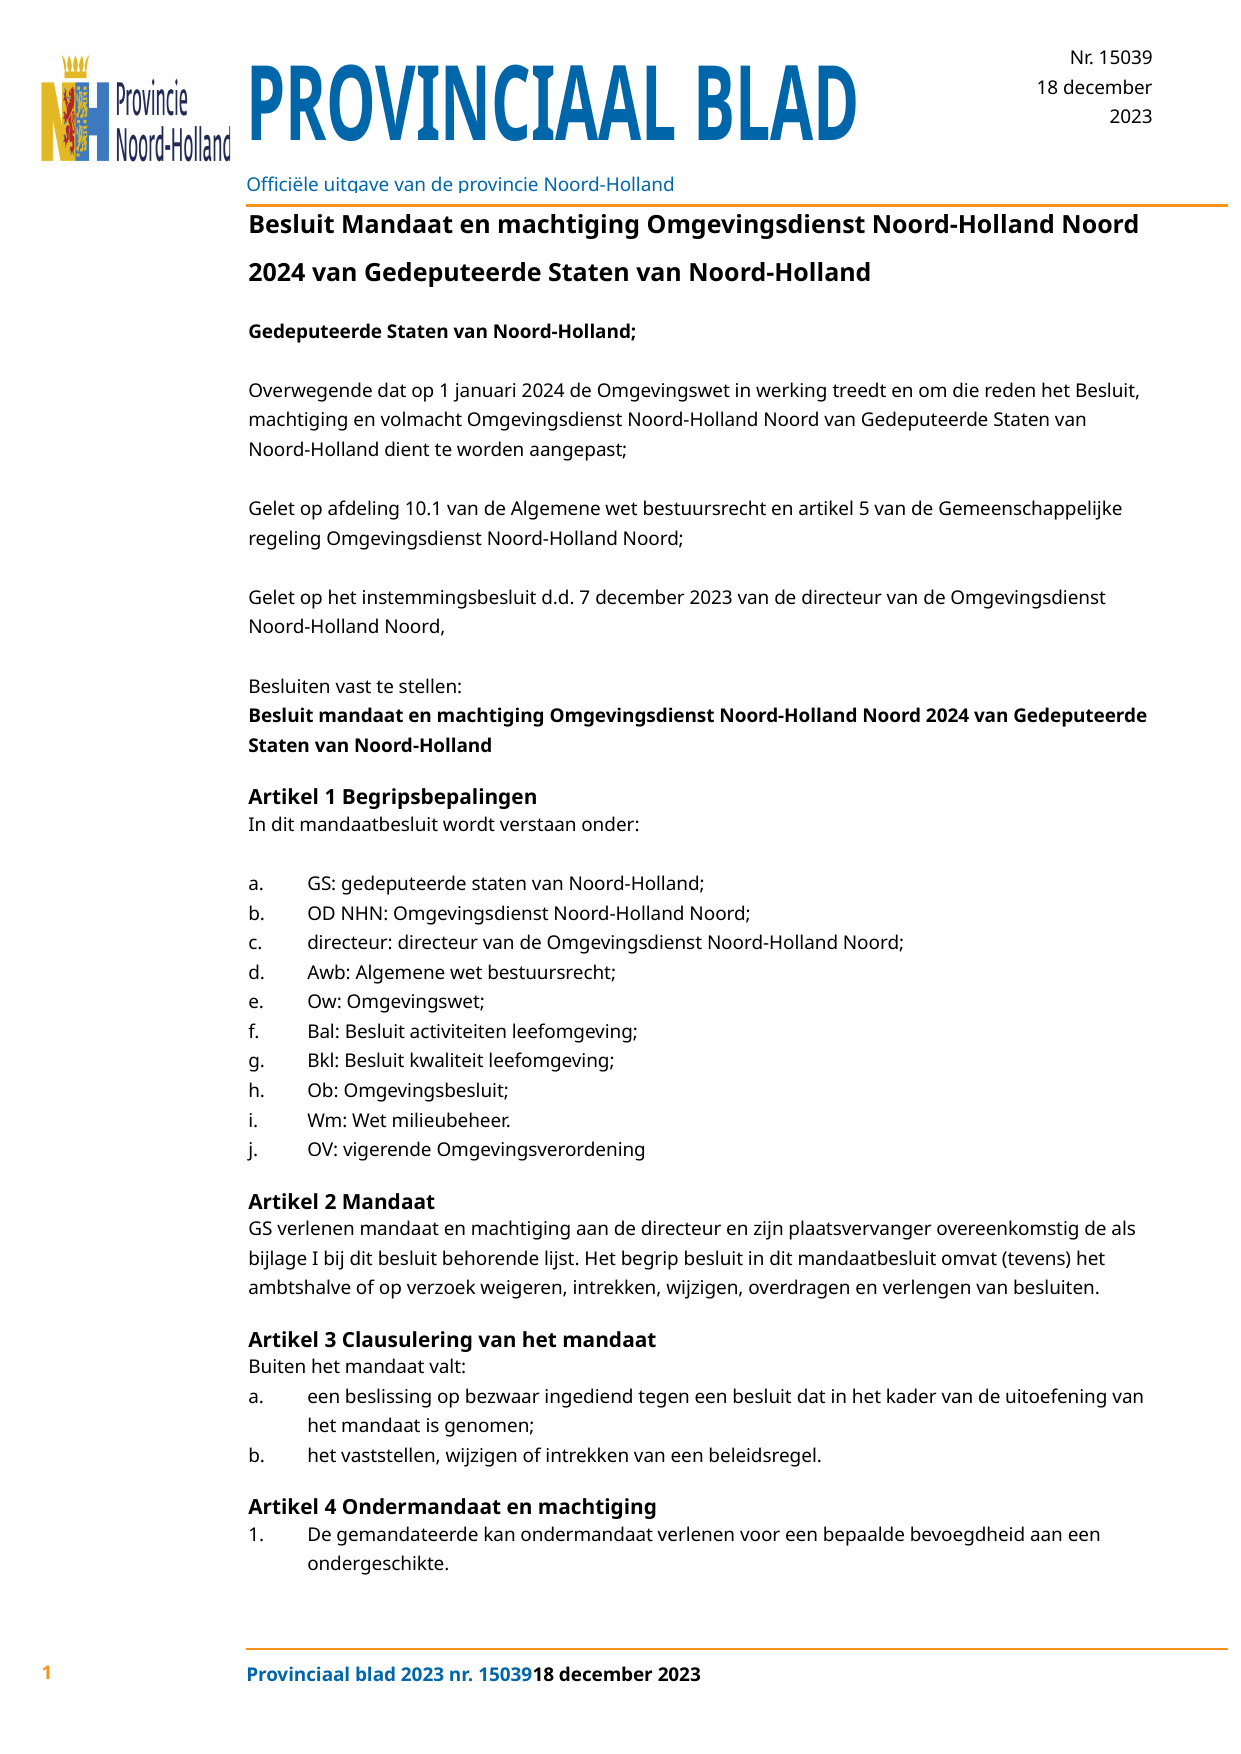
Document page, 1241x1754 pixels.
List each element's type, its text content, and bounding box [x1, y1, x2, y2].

list Bkl: Besluit kwaliteit leefomgeving; [248, 1048, 1152, 1073]
text Artikel 2 Mandaat [248, 1187, 1152, 1215]
list OD NHN: Omgevingsdienst Noord-Holland Noord; [248, 900, 1152, 925]
text Gelet op afdeling 10.1 van de Algemene wet bestuursrecht en artikel 5 van de Gemeenschappelijke regeling Omgevingsdienst Noord-Holland Noord; [248, 495, 1152, 551]
picture [41, 47, 231, 172]
text Buiten het mandaat valt: [248, 1353, 1152, 1379]
text Besluiten vast te stellen: [248, 673, 1152, 699]
text In dit mandaatbesluit wordt verstaan onder: [248, 811, 1152, 837]
text Overwegende dat op 1 januari 2024 de Omgevingswet in werking treedt en om die reden het Besluit, machtiging en volmacht Omgevingsdienst Noord-Holland Noord van Gedeputeerde Staten van Noord-Holland dient te worden aangepast; [248, 377, 1152, 462]
list directeur: directeur van de Omgevingsdienst Noord-Holland Noord; [248, 929, 1152, 955]
text Besluit Mandaat en machtiging Omgevingsdienst Noord-Holland Noord 2024 van Gedeputeerde Staten van Noord-Holland [248, 207, 1152, 288]
list Ob: Omgevingsbesluit; [248, 1077, 1152, 1103]
text GS verlenen mandaat en machtiging aan de directeur en zijn plaatsvervanger overeenkomstig de als bijlage I bij dit besluit behorende lijst. Het begrip besluit in dit mandaatbesluit omvat (tevens) het ambtshalve of op verzoek weigeren, intrekken, wijzigen, overdragen en verlengen van besluiten. [248, 1215, 1152, 1300]
text Gedeputeerde Staten van Noord-Holland; [248, 318, 1152, 344]
list Wm: Wet milieubeheer. [248, 1107, 1152, 1132]
text Artikel 1 Begripsbepalingen [248, 782, 1152, 811]
text Gelet op het instemmingsbesluit d.d. 7 december 2023 van de directeur van de Omgevingsdienst Noord-Holland Noord, [248, 584, 1152, 639]
text Artikel 4 Ondermandaat en machtiging [248, 1492, 1152, 1521]
list een beslissing op bezwaar ingediend tegen een besluit dat in het kader van de uitoefening van het mandaat is genomen; [248, 1383, 1152, 1438]
text Besluit mandaat en machtiging Omgevingsdienst Noord-Holland Noord 2024 van Gedeputeerde Staten van Noord-Holland [248, 702, 1152, 758]
list Ow: Omgevingswet; [248, 988, 1152, 1014]
list het vaststellen, wijzigen of intrekken van een beleidsregel. [248, 1442, 1152, 1468]
list Awb: Algemene wet bestuursrecht; [248, 959, 1152, 984]
list OV: vigerende Omgevingsverordening [248, 1136, 1152, 1162]
list De gemandateerde kan ondermandaat verlenen voor een bepaalde bevoegdheid aan een ondergeschikte. [248, 1521, 1152, 1576]
list GS: gedeputeerde staten van Noord-Holland; [248, 870, 1152, 896]
text Artikel 3 Clausulering van het mandaat [248, 1325, 1152, 1353]
list Bal: Besluit activiteiten leefomgeving; [248, 1018, 1152, 1044]
